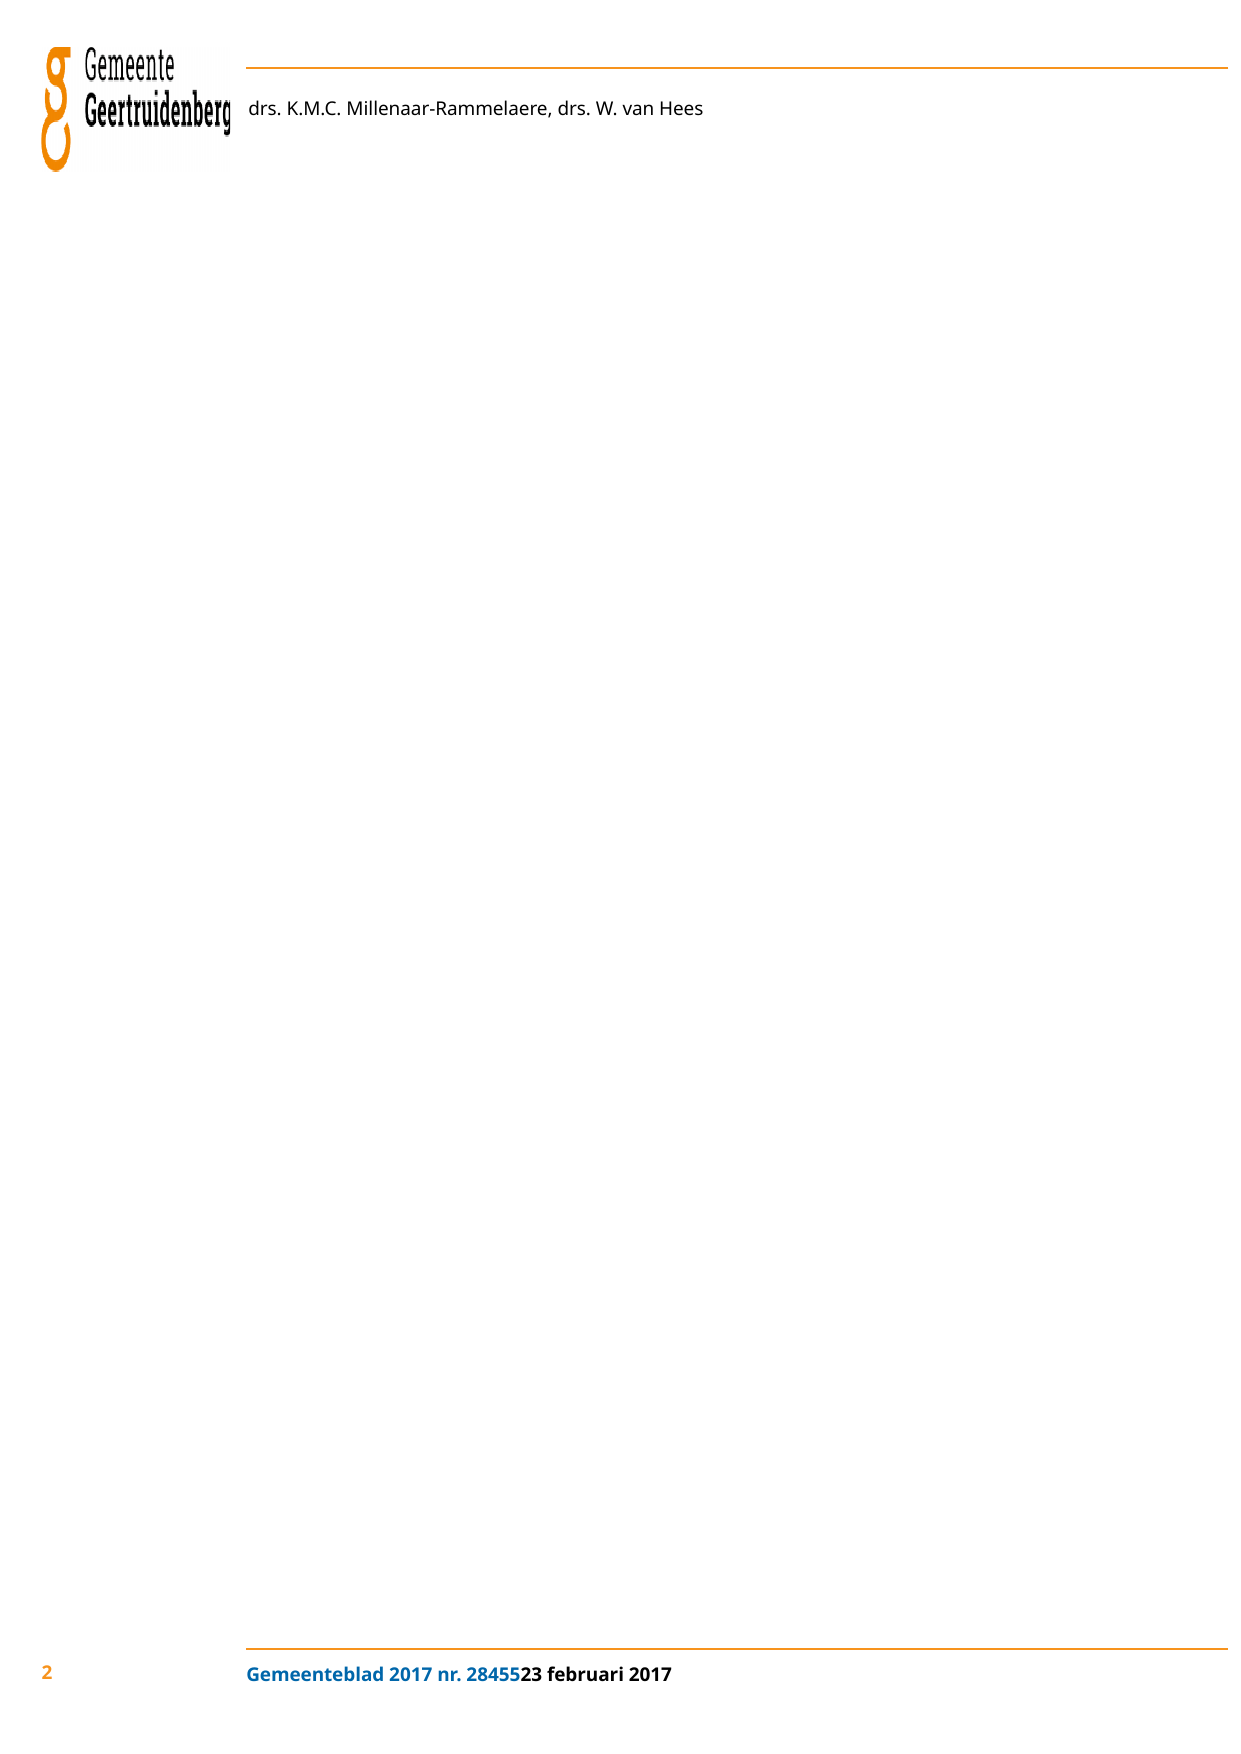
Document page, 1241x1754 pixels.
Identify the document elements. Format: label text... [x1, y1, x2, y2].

text drs. K.M.C. Millenaar-Rammelaere, drs. W. van Hees [248, 95, 1152, 121]
picture [41, 47, 231, 172]
